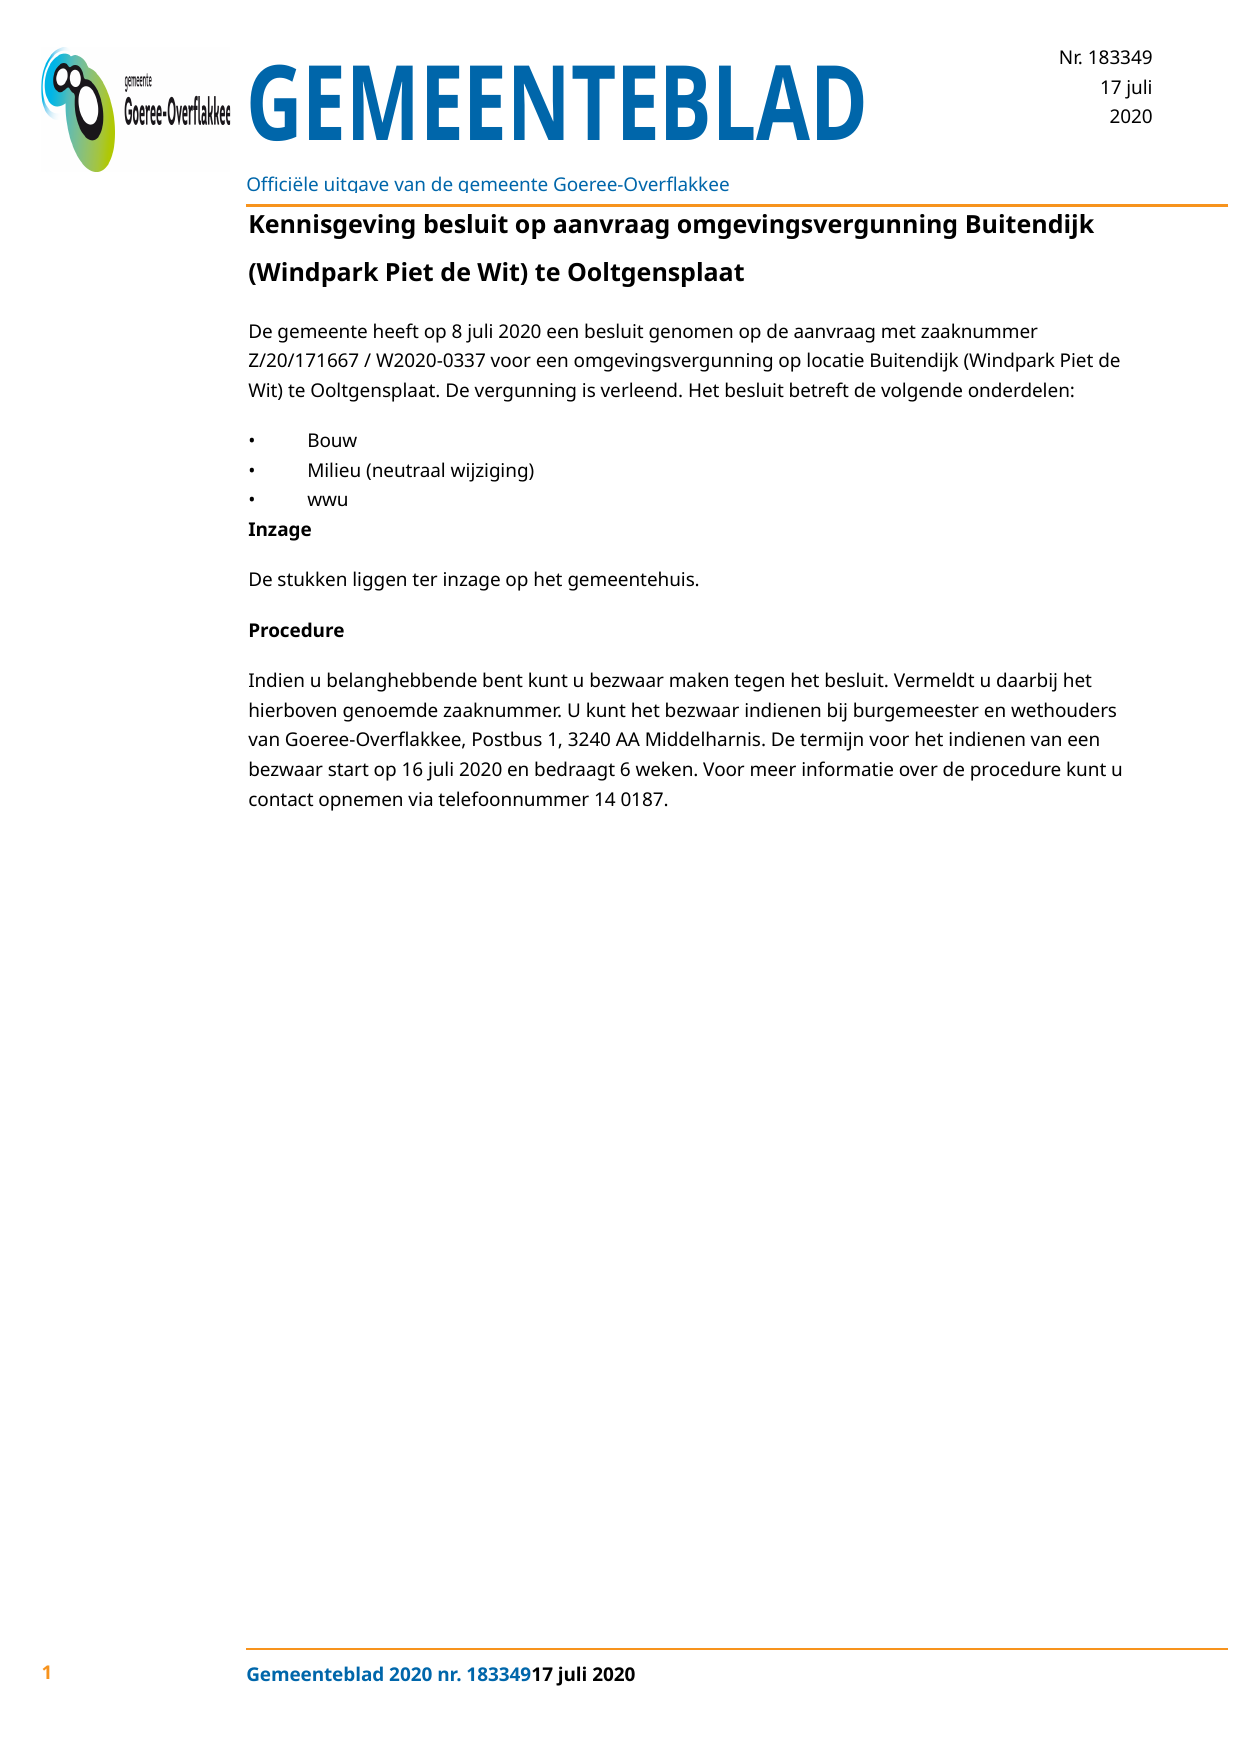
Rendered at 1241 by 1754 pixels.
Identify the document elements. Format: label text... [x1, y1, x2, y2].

text Kennisgeving besluit op aanvraag omgevingsvergunning Buitendijk (Windpark Piet de Wit) te Ooltgensplaat [248, 207, 1152, 288]
list wwu [248, 487, 1152, 512]
picture [41, 47, 231, 172]
text Inzage [248, 516, 1152, 542]
text Procedure [248, 617, 1152, 643]
list Bouw [248, 427, 1152, 453]
text Indien u belanghebbende bent kunt u bezwaar maken tegen het besluit. Vermeldt u daarbij het hierboven genoemde zaaknummer. U kunt het bezwaar indienen bij burgemeester en wethouders van Goeree-Overflakkee, Postbus 1, 3240 AA Middelharnis. De termijn voor het indienen van een bezwaar start op 16 juli 2020 en bedraagt 6 weken. Voor meer informatie over de procedure kunt u contact opnemen via telefoonnummer 14 0187. [248, 667, 1152, 812]
text De stukken liggen ter inzage op het gemeentehuis. [248, 567, 1152, 592]
list Milieu (neutraal wijziging) [248, 457, 1152, 483]
text De gemeente heeft op 8 juli 2020 een besluit genomen op de aanvraag met zaaknummer Z/20/171667 / W2020-0337 voor een omgevingsvergunning op locatie Buitendijk (Windpark Piet de Wit) te Ooltgensplaat. De vergunning is verleend. Het besluit betreft de volgende onderdelen: [248, 318, 1152, 403]
